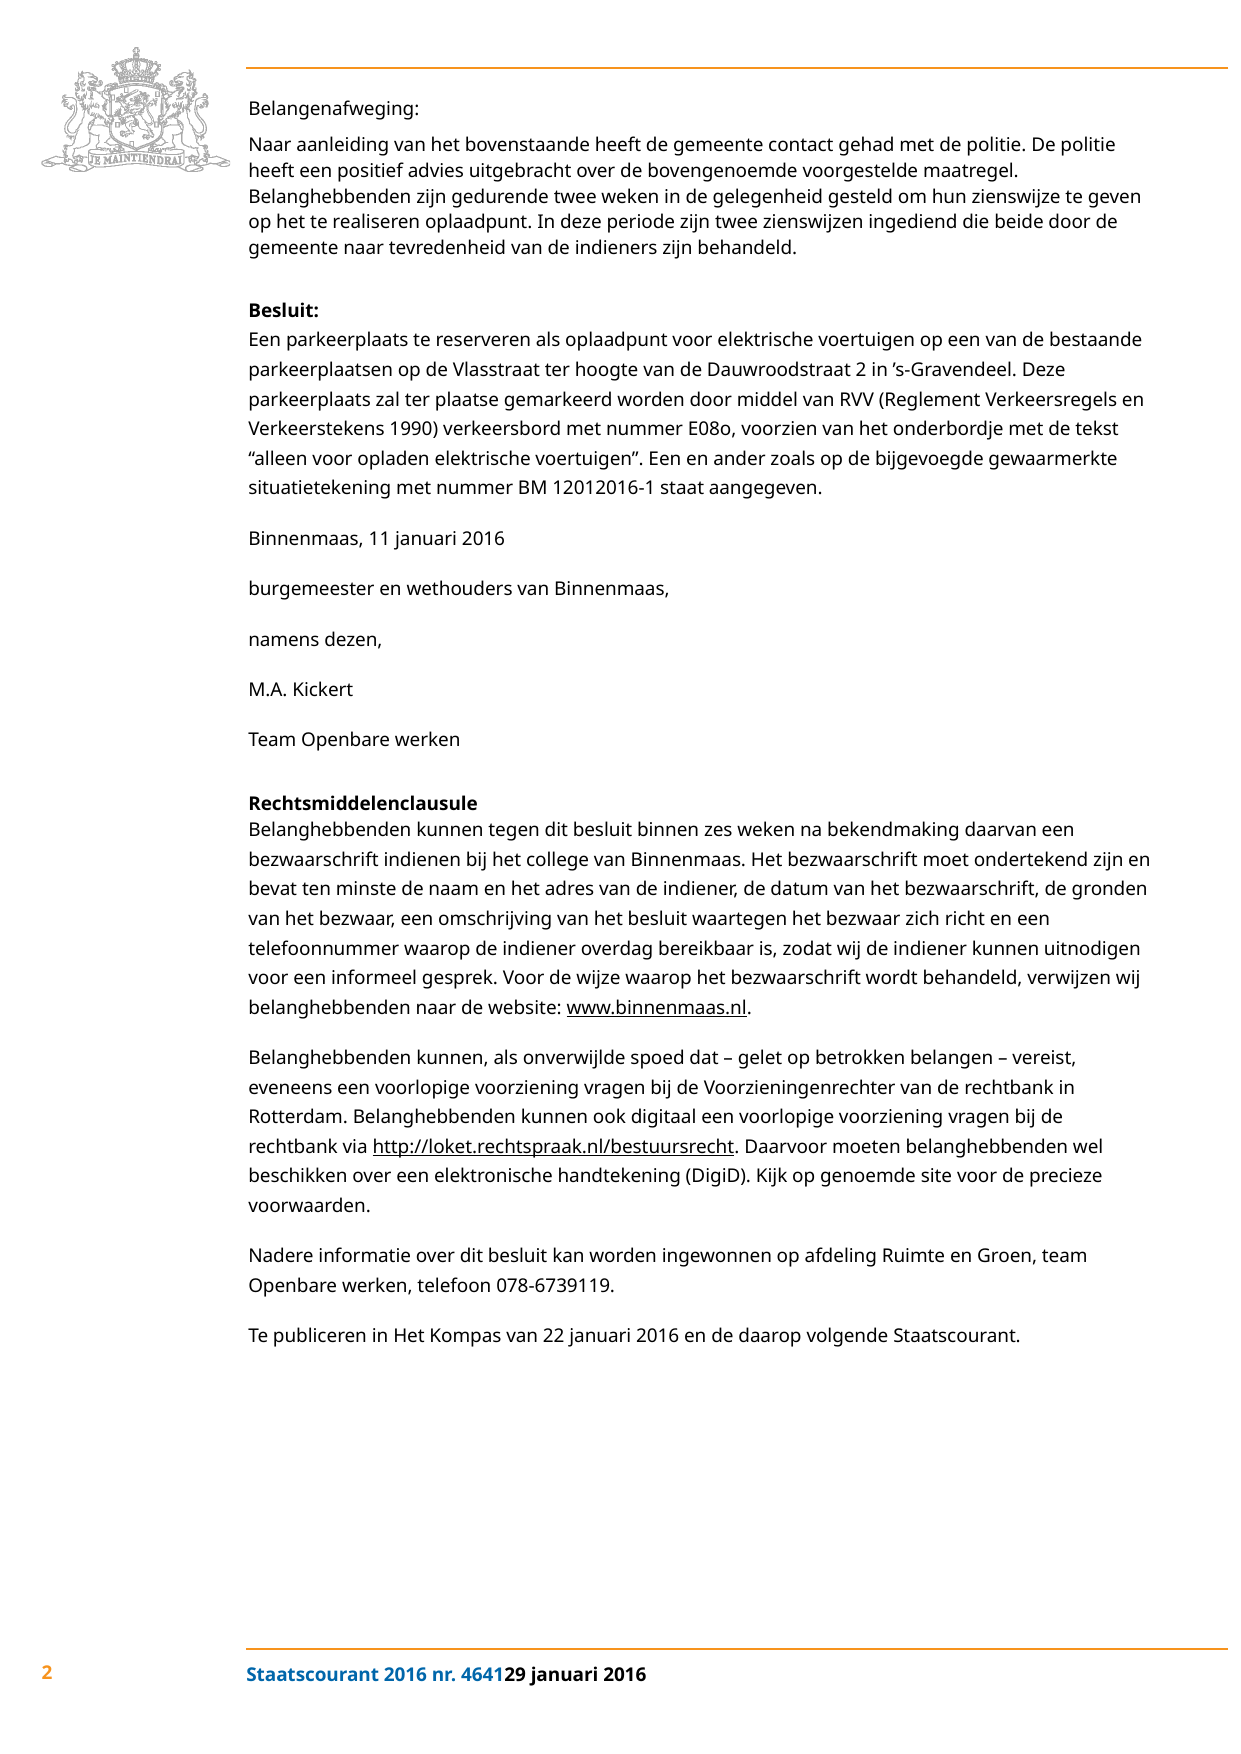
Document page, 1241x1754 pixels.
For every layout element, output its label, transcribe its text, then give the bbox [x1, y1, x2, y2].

text Belangenafweging: [248, 95, 1152, 121]
text Team Openbare werken [248, 727, 1152, 752]
text Belanghebbenden kunnen tegen dit besluit binnen zes weken na bekendmaking daarvan een bezwaarschrift indienen bij het college van Binnenmaas. Het bezwaarschrift moet ondertekend zijn en bevat ten minste de naam en het adres van de indiener, de datum van het bezwaarschrift, de gronden van het bezwaar, een omschrijving van het besluit waartegen het bezwaar zich richt en een telefoonnummer waarop de indiener overdag bereikbaar is, zodat wij de indiener kunnen uitnodigen voor een informeel gesprek. Voor de wijze waarop het bezwaarschrift wordt behandeld, verwijzen wij belanghebbenden naar de website: www.binnenmaas.nl. [248, 816, 1152, 1019]
text burgemeester en wethouders van Binnenmaas, [248, 575, 1152, 601]
text Binnenmaas, 11 januari 2016 [248, 525, 1152, 551]
text M.A. Kickert [248, 676, 1152, 702]
text Besluit: [248, 297, 1152, 323]
text namens dezen, [248, 626, 1152, 652]
text Naar aanleiding van het bovenstaande heeft de gemeente contact gehad met de politie. De politie heeft een positief advies uitgebracht over de bovengenoemde voorgestelde maatregel. Belanghebbenden zijn gedurende twee weken in de gelegenheid gesteld om hun zienswijze te geven op het te realiseren oplaadpunt. In deze periode zijn twee zienswijzen ingediend die beide door de gemeente naar tevredenheid van de indieners zijn behandeld. [248, 131, 1152, 260]
text Een parkeerplaats te reserveren als oplaadpunt voor elektrische voertuigen op een van de bestaande parkeerplaatsen op de Vlasstraat ter hoogte van de Dauwroodstraat 2 in ’s-Gravendeel. Deze parkeerplaats zal ter plaatse gemarkeerd worden door middel van RVV (Reglement Verkeersregels en Verkeerstekens 1990) verkeersbord met nummer E08o, voorzien van het onderbordje met de tekst “alleen voor opladen elektrische voertuigen”. Een en ander zoals op de bijgevoegde gewaarmerkte situatietekening met nummer BM 12012016-1 staat aangegeven. [248, 327, 1152, 500]
text Te publiceren in Het Kompas van 22 januari 2016 en de daarop volgende Staatscourant. [248, 1323, 1152, 1348]
text Nadere informatie over dit besluit kan worden ingewonnen op afdeling Ruimte en Groen, team Openbare werken, telefoon 078-6739119. [248, 1243, 1152, 1298]
text Belanghebbenden kunnen, als onverwijlde spoed dat – gelet op betrokken belangen – vereist, eveneens een voorlopige voorziening vragen bij de Voorzieningenrechter van de rechtbank in Rotterdam. Belanghebbenden kunnen ook digitaal een voorlopige voorziening vragen bij de rechtbank via http://loket.rechtspraak.nl/bestuursrecht. Daarvoor moeten belanghebbenden wel beschikken over een elektronische handtekening (DigiD). Kijk op genoemde site voor de precieze voorwaarden. [248, 1044, 1152, 1218]
text Rechtsmiddelenclausule [248, 791, 1152, 816]
picture [41, 47, 231, 172]
